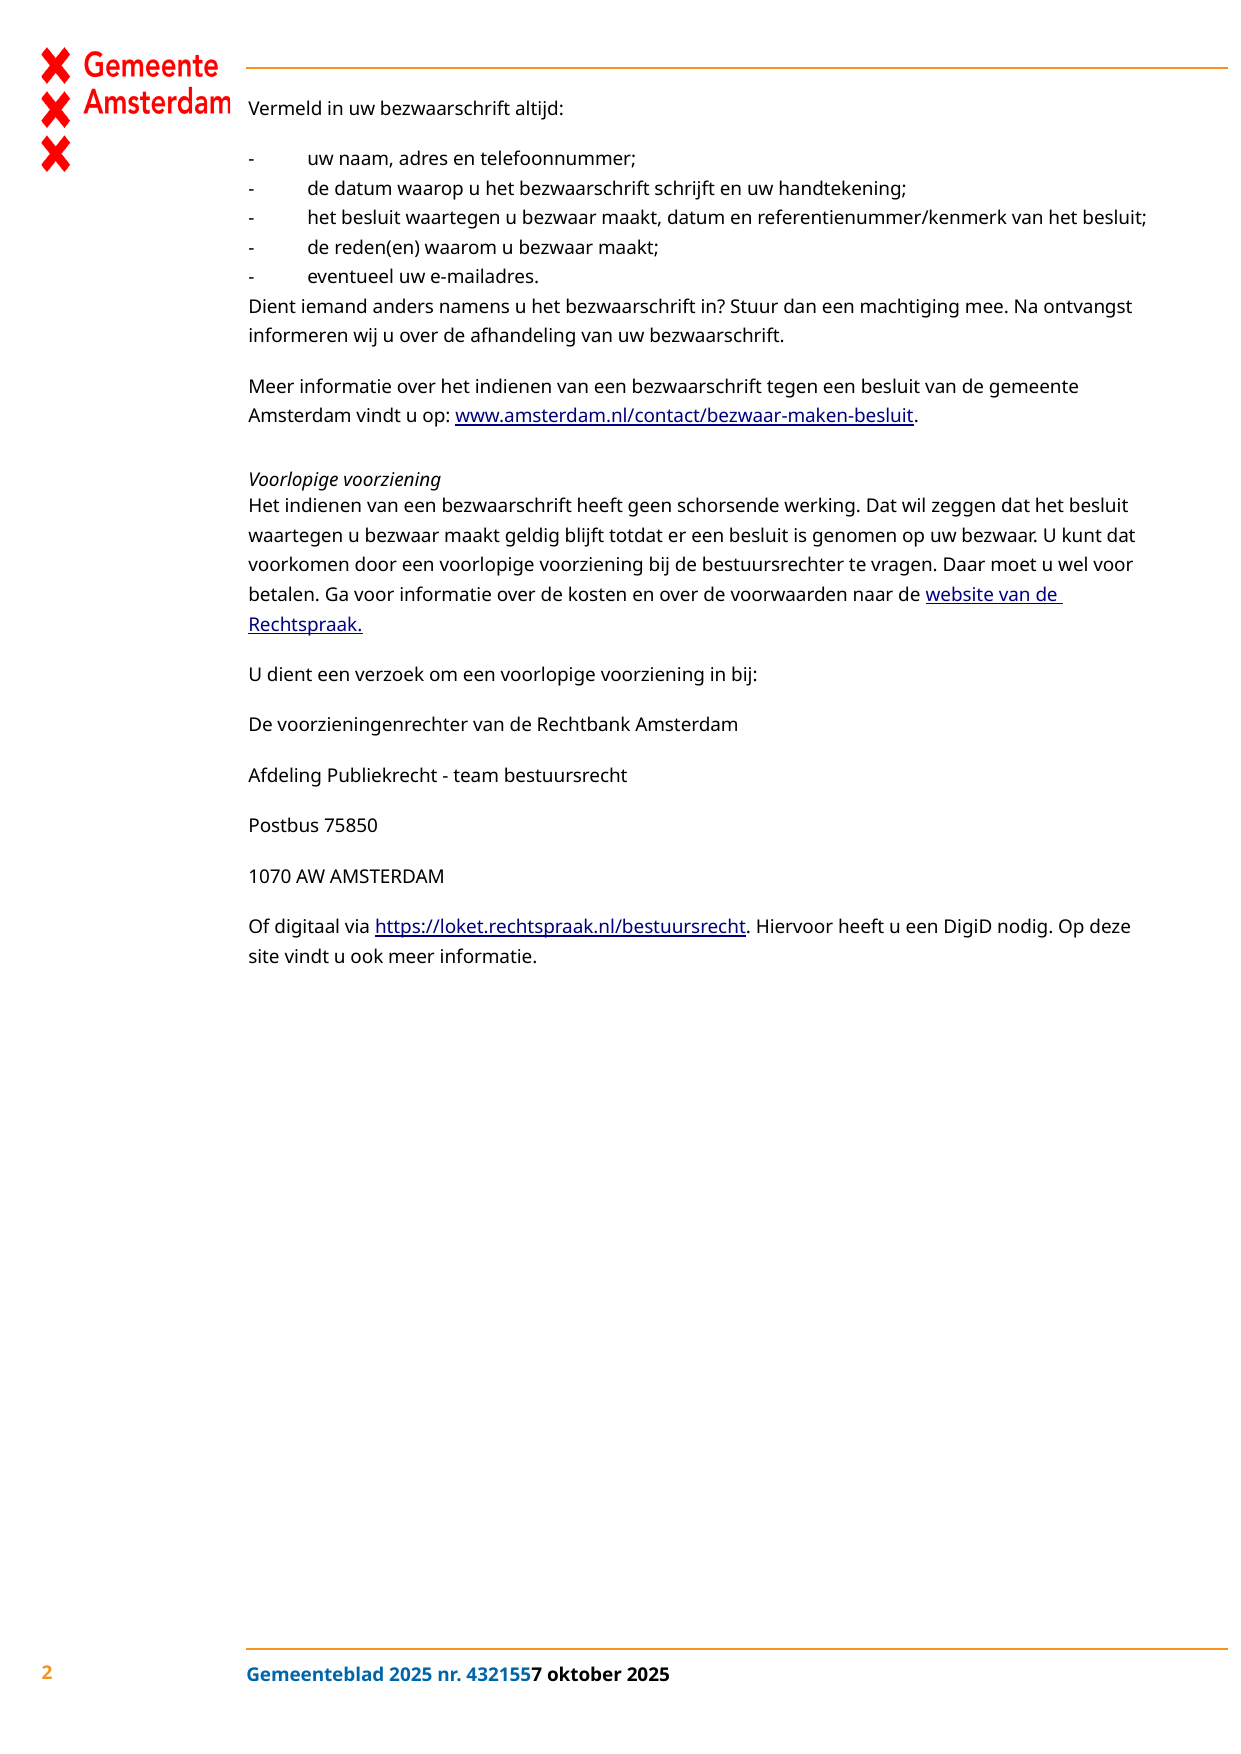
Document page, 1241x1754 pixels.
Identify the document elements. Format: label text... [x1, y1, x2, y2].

text U dient een verzoek om een voorlopige voorziening in bij: [248, 661, 1152, 687]
list eventueel uw e-mailadres. [248, 263, 1152, 289]
picture [41, 47, 231, 172]
text Meer informatie over het indienen van een bezwaarschrift tegen een besluit van de gemeente Amsterdam vindt u op: www.amsterdam.nl/contact/bezwaar-maken-besluit. [248, 373, 1152, 428]
text De voorzieningenrechter van de Rechtbank Amsterdam [248, 712, 1152, 737]
list de datum waarop u het bezwaarschrift schrijft en uw handtekening; [248, 175, 1152, 201]
list uw naam, adres en telefoonnummer; [248, 145, 1152, 171]
text 1070 AW AMSTERDAM [248, 863, 1152, 888]
text Het indienen van een bezwaarschrift heeft geen schorsende werking. Dat wil zeggen dat het besluit waartegen u bezwaar maakt geldig blijft totdat er een besluit is genomen op uw bezwaar. U kunt dat voorkomen door een voorlopige voorziening bij de bestuursrechter te vragen. Daar moet u wel voor betalen. Ga voor informatie over de kosten en over de voorwaarden naar de website van de Rechtspraak. [248, 492, 1152, 636]
list de reden(en) waarom u bezwaar maakt; [248, 234, 1152, 260]
text Afdeling Publiekrecht - team bestuursrecht [248, 762, 1152, 788]
text Postbus 75850 [248, 812, 1152, 838]
text Vermeld in uw bezwaarschrift altijd: [248, 95, 1152, 121]
text Voorlopige voorziening [248, 467, 1152, 492]
text Dient iemand anders namens u het bezwaarschrift in? Stuur dan een machtiging mee. Na ontvangst informeren wij u over de afhandeling van uw bezwaarschrift. [248, 293, 1152, 348]
text Of digitaal via https://loket.rechtspraak.nl/bestuursrecht. Hiervoor heeft u een DigiD nodig. Op deze site vindt u ook meer informatie. [248, 913, 1152, 968]
list het besluit waartegen u bezwaar maakt, datum en referentienummer/kenmerk van het besluit; [248, 204, 1152, 230]
